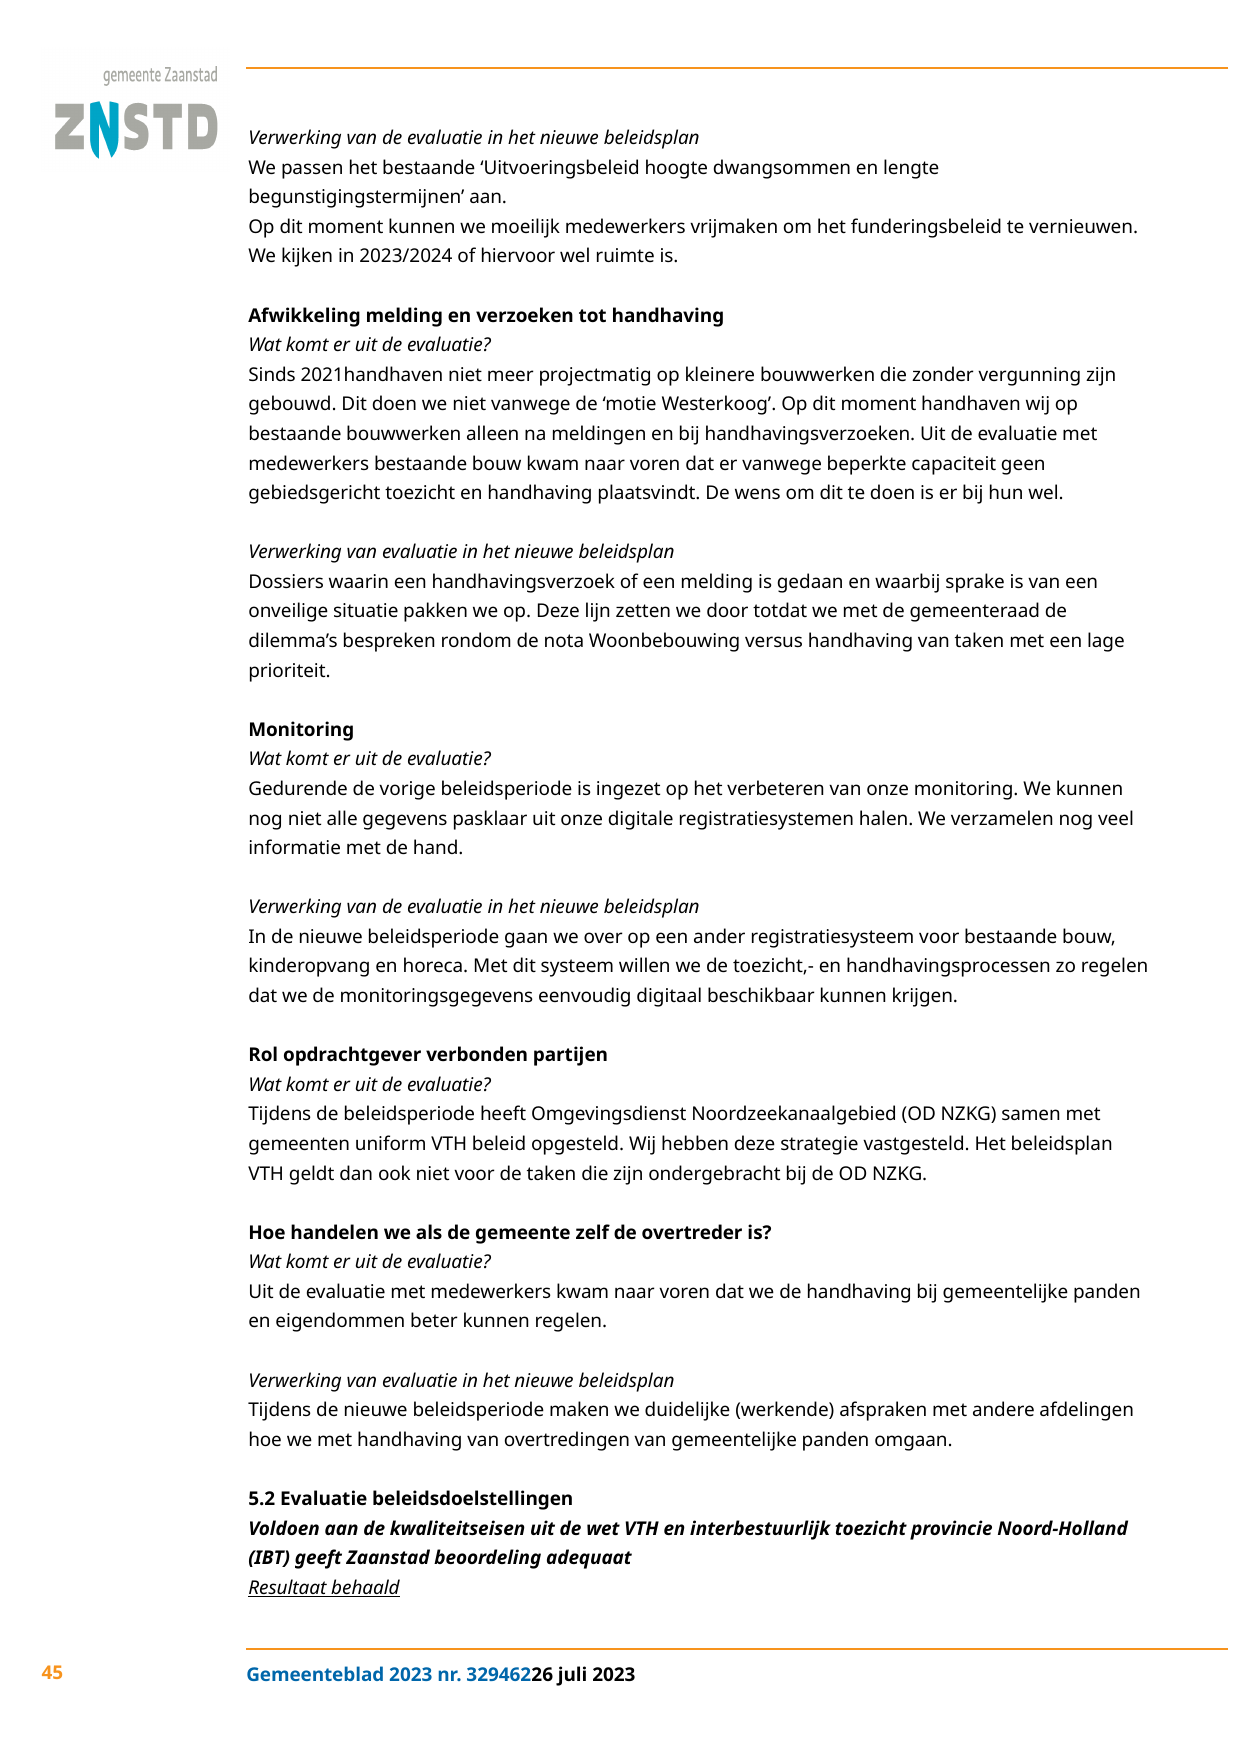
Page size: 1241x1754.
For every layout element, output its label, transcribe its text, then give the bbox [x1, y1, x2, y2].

text Monitoring [248, 716, 1152, 742]
text Sinds 2021handhaven niet meer projectmatig op kleinere bouwwerken die zonder vergunning zijn gebouwd. Dit doen we niet vanwege de ‘motie Westerkoog’. Op dit moment handhaven wij op bestaande bouwwerken alleen na meldingen en bij handhavingsverzoeken. Uit de evaluatie met medewerkers bestaande bouw kwam naar voren dat er vanwege beperkte capaciteit geen gebiedsgericht toezicht en handhaving plaatsvindt. De wens om dit te doen is er bij hun wel. [248, 361, 1152, 505]
text Afwikkeling melding en verzoeken tot handhaving [248, 302, 1152, 328]
text In de nieuwe beleidsperiode gaan we over op een ander registratiesysteem voor bestaande bouw, kinderopvang en horeca. Met dit systeem willen we de toezicht,- en handhavingsprocessen zo regelen dat we de monitoringsgegevens eenvoudig digitaal beschikbaar kunnen krijgen. [248, 923, 1152, 1008]
text Wat komt er uit de evaluatie? [248, 746, 1152, 771]
text Voldoen aan de kwaliteitseisen uit de wet VTH en interbestuurlijk toezicht provincie Noord-Holland (IBT) geeft Zaanstad beoordeling adequaat [248, 1515, 1152, 1570]
text Uit de evaluatie met medewerkers kwam naar voren dat we de handhaving bij gemeentelijke panden en eigendommen beter kunnen regelen. [248, 1278, 1152, 1333]
text Resultaat behaald [248, 1574, 1152, 1600]
text Gedurende de vorige beleidsperiode is ingezet op het verbeteren van onze monitoring. We kunnen nog niet alle gegevens pasklaar uit onze digitale registratiesystemen halen. We verzamelen nog veel informatie met de hand. [248, 775, 1152, 860]
text Wat komt er uit de evaluatie? [248, 1071, 1152, 1097]
text Rol opdrachtgever verbonden partijen [248, 1041, 1152, 1067]
text Tijdens de nieuwe beleidsperiode maken we duidelijke (werkende) afspraken met andere afdelingen hoe we met handhaving van overtredingen van gemeentelijke panden omgaan. [248, 1396, 1152, 1452]
text Hoe handelen we als de gemeente zelf de overtreder is? [248, 1219, 1152, 1245]
text Verwerking van de evaluatie in het nieuwe beleidsplan [248, 124, 1152, 150]
text Verwerking van evaluatie in het nieuwe beleidsplan [248, 538, 1152, 564]
text We passen het bestaande ‘Uitvoeringsbeleid hoogte dwangsommen en lengte begunstigingstermijnen’ aan. [248, 154, 1152, 209]
text Op dit moment kunnen we moeilijk medewerkers vrijmaken om het funderingsbeleid te vernieuwen. We kijken in 2023/2024 of hiervoor wel ruimte is. [248, 213, 1152, 268]
text Tijdens de beleidsperiode heeft Omgevingsdienst Noordzeekanaalgebied (OD NZKG) samen met gemeenten uniform VTH beleid opgesteld. Wij hebben deze strategie vastgesteld. Het beleidsplan VTH geldt dan ook niet voor de taken die zijn ondergebracht bij de OD NZKG. [248, 1101, 1152, 1186]
text Verwerking van de evaluatie in het nieuwe beleidsplan [248, 893, 1152, 919]
text Verwerking van evaluatie in het nieuwe beleidsplan [248, 1367, 1152, 1393]
picture [41, 47, 231, 172]
text Wat komt er uit de evaluatie? [248, 331, 1152, 357]
text 5.2 Evaluatie beleidsdoelstellingen [248, 1485, 1152, 1511]
text Wat komt er uit de evaluatie? [248, 1248, 1152, 1274]
text Dossiers waarin een handhavingsverzoek of een melding is gedaan en waarbij sprake is van een onveilige situatie pakken we op. Deze lijn zetten we door totdat we met de gemeenteraad de dilemma’s bespreken rondom de nota Woonbebouwing versus handhaving van taken met een lage prioriteit. [248, 568, 1152, 683]
